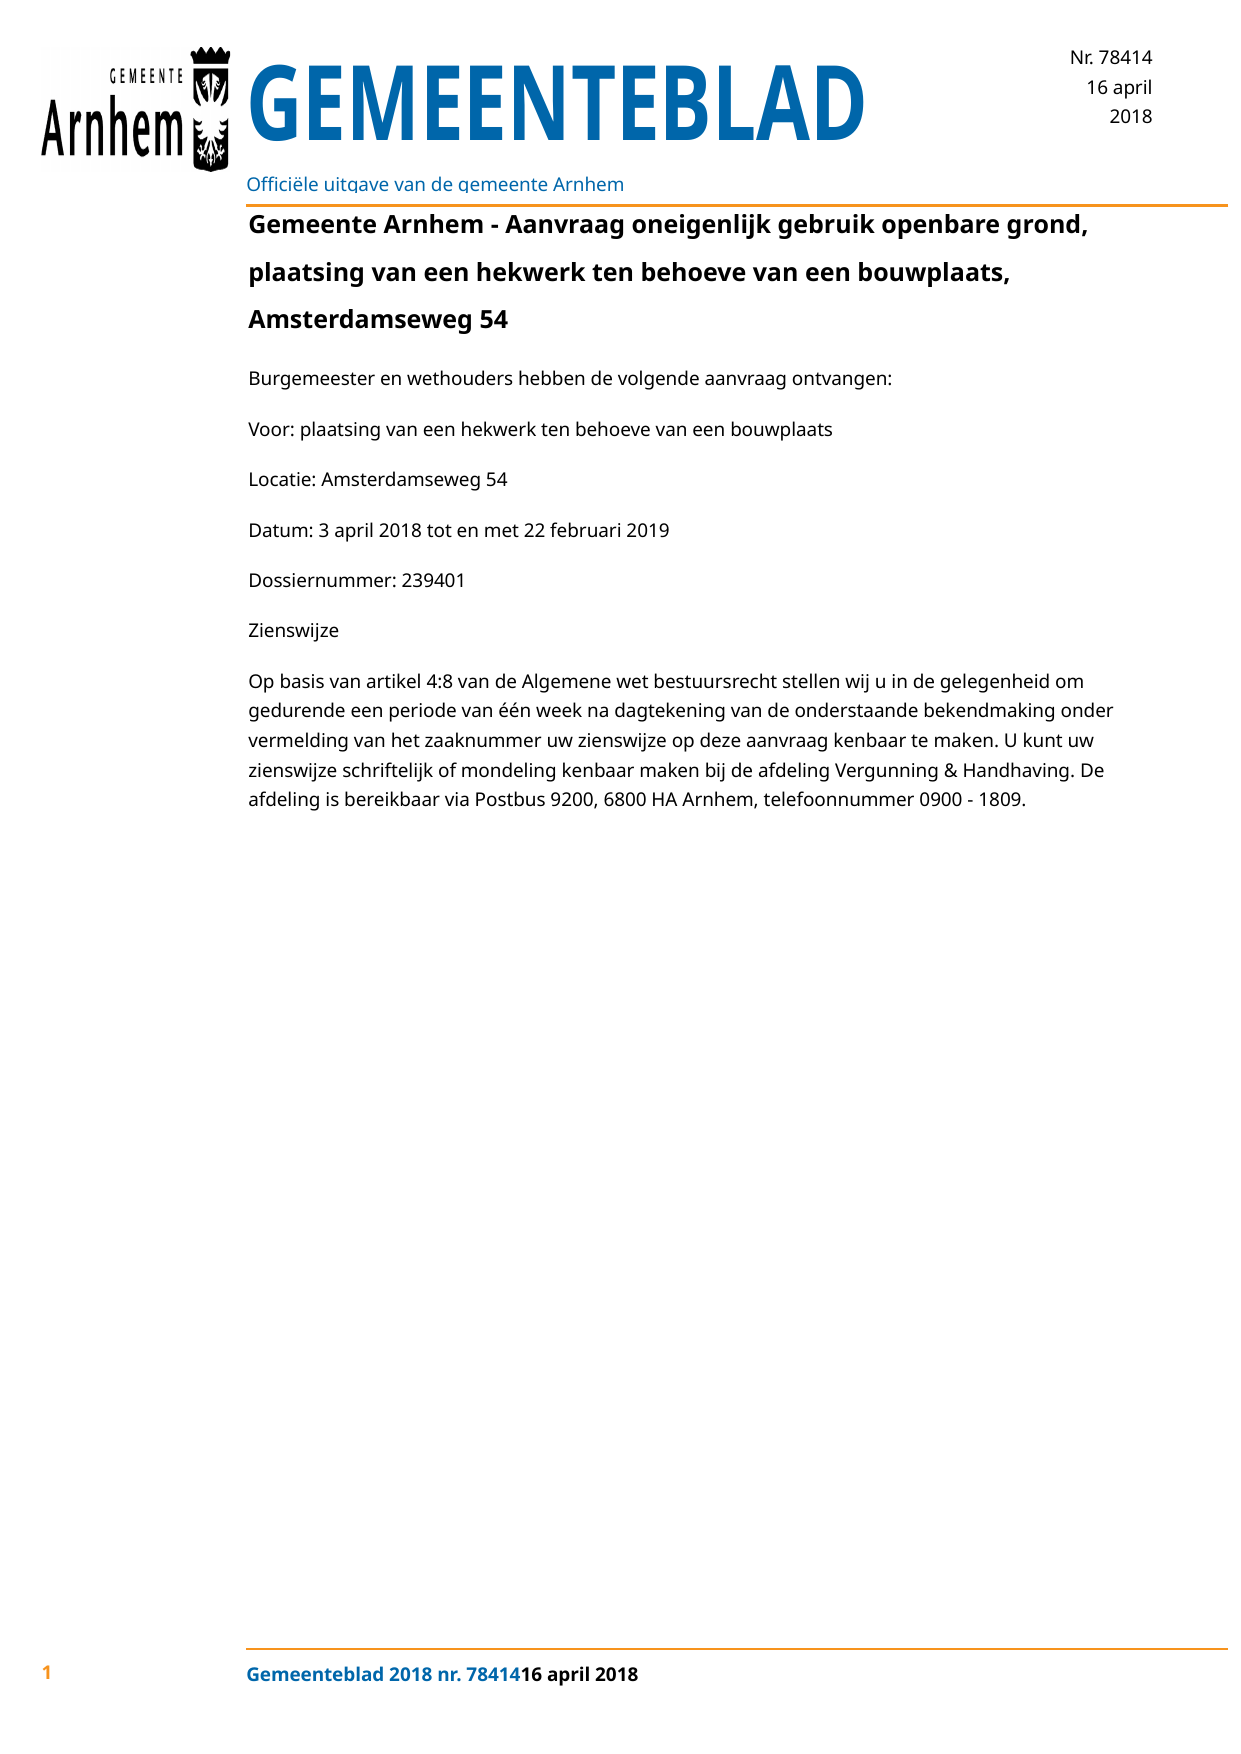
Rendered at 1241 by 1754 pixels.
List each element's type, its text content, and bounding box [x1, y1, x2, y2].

text Voor: plaatsing van een hekwerk ten behoeve van een bouwplaats [248, 416, 1152, 442]
text Locatie: Amsterdamseweg 54 [248, 466, 1152, 492]
text Datum: 3 april 2018 tot en met 22 februari 2019 [248, 517, 1152, 542]
text Zienswijze [248, 618, 1152, 643]
text Burgemeester en wethouders hebben de volgende aanvraag ontvangen: [248, 366, 1152, 391]
text Gemeente Arnhem - Aanvraag oneigenlijk gebruik openbare grond, plaatsing van een hekwerk ten behoeve van een bouwplaats, Amsterdamseweg 54 [248, 207, 1152, 336]
picture [41, 47, 231, 172]
text Op basis van artikel 4:8 van de Algemene wet bestuursrecht stellen wij u in de gelegenheid om gedurende een periode van één week na dagtekening van de onderstaande bekendmaking onder vermelding van het zaaknummer uw zienswijze op deze aanvraag kenbaar te maken. U kunt uw zienswijze schriftelijk of mondeling kenbaar maken bij de afdeling Vergunning & Handhaving. De afdeling is bereikbaar via Postbus 9200, 6800 HA Arnhem, telefoonnummer 0900 - 1809. [248, 668, 1152, 812]
text Dossiernummer: 239401 [248, 567, 1152, 593]
